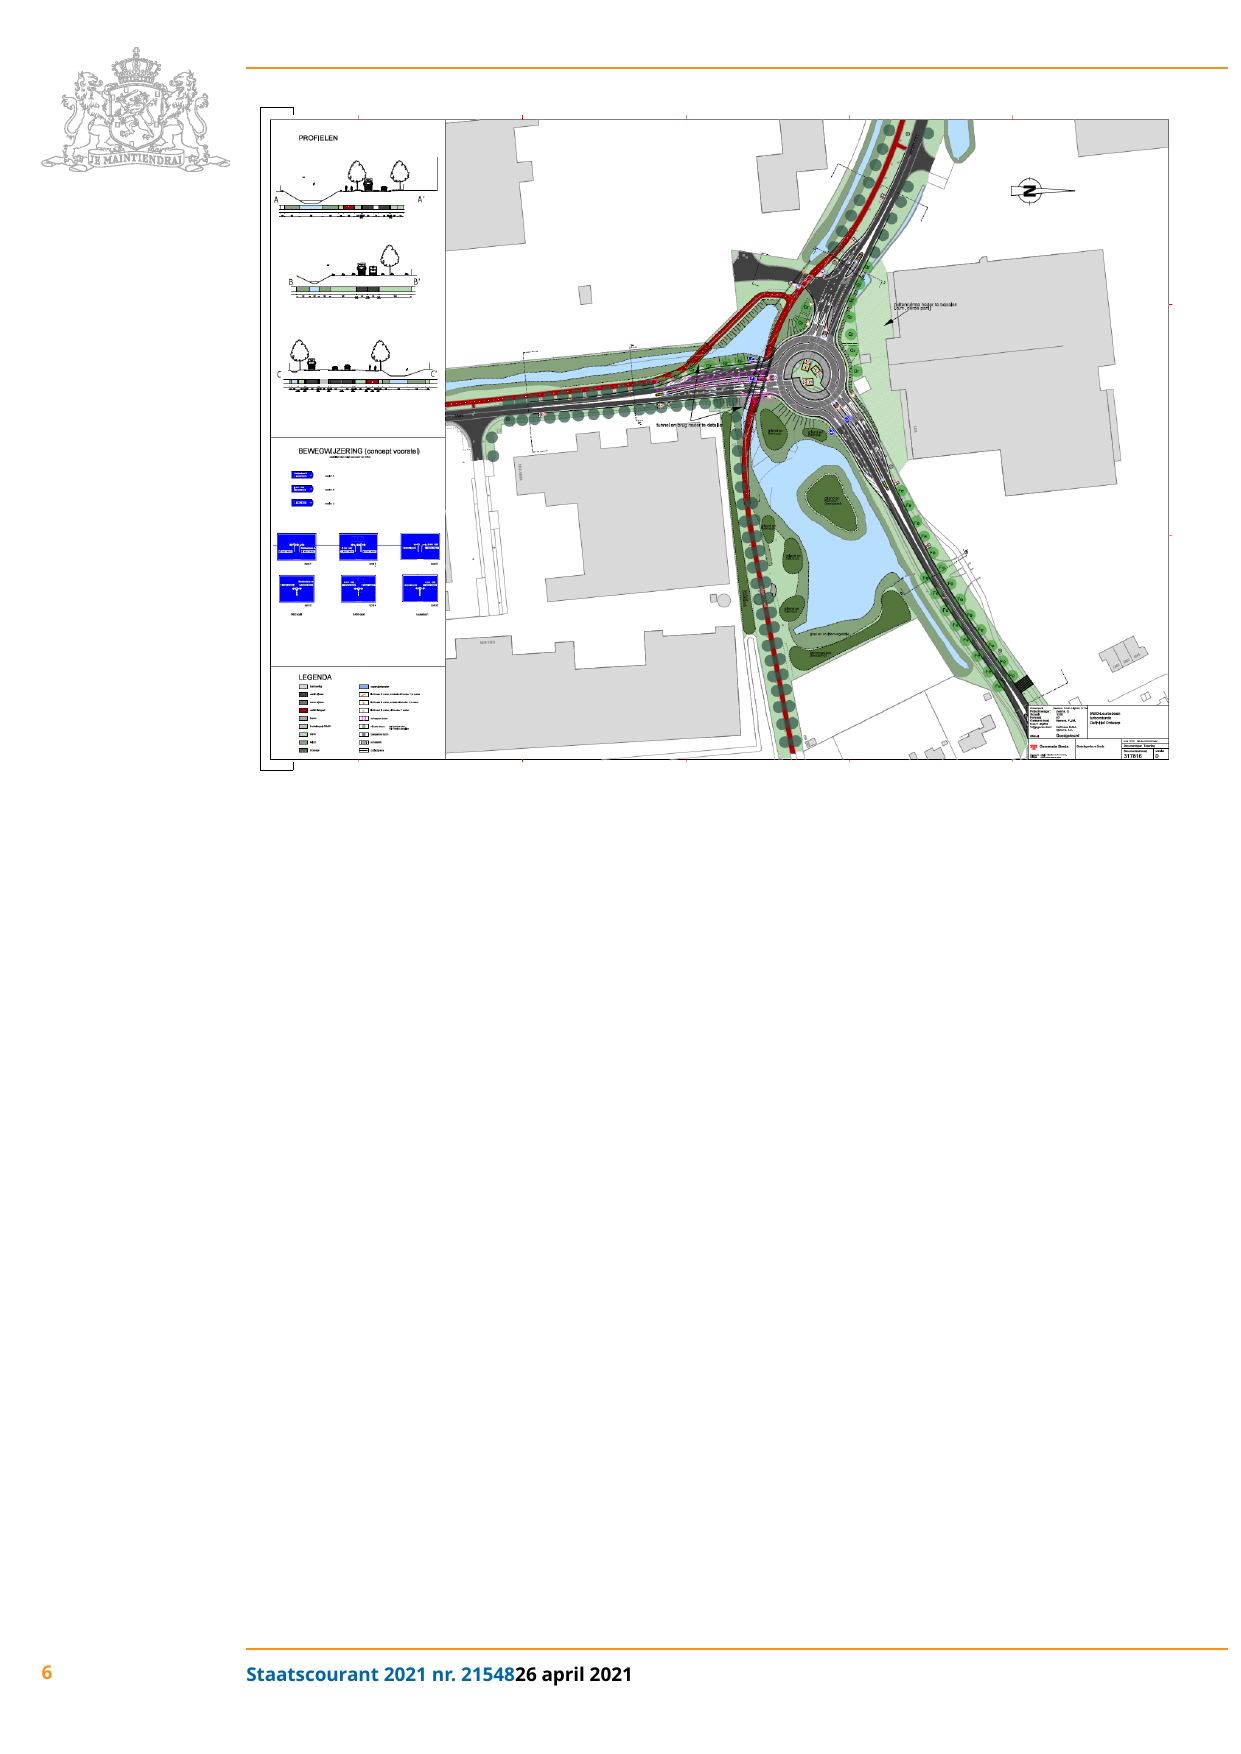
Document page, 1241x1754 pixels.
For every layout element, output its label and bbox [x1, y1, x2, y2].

picture [268, 115, 1173, 762]
picture [41, 47, 231, 172]
